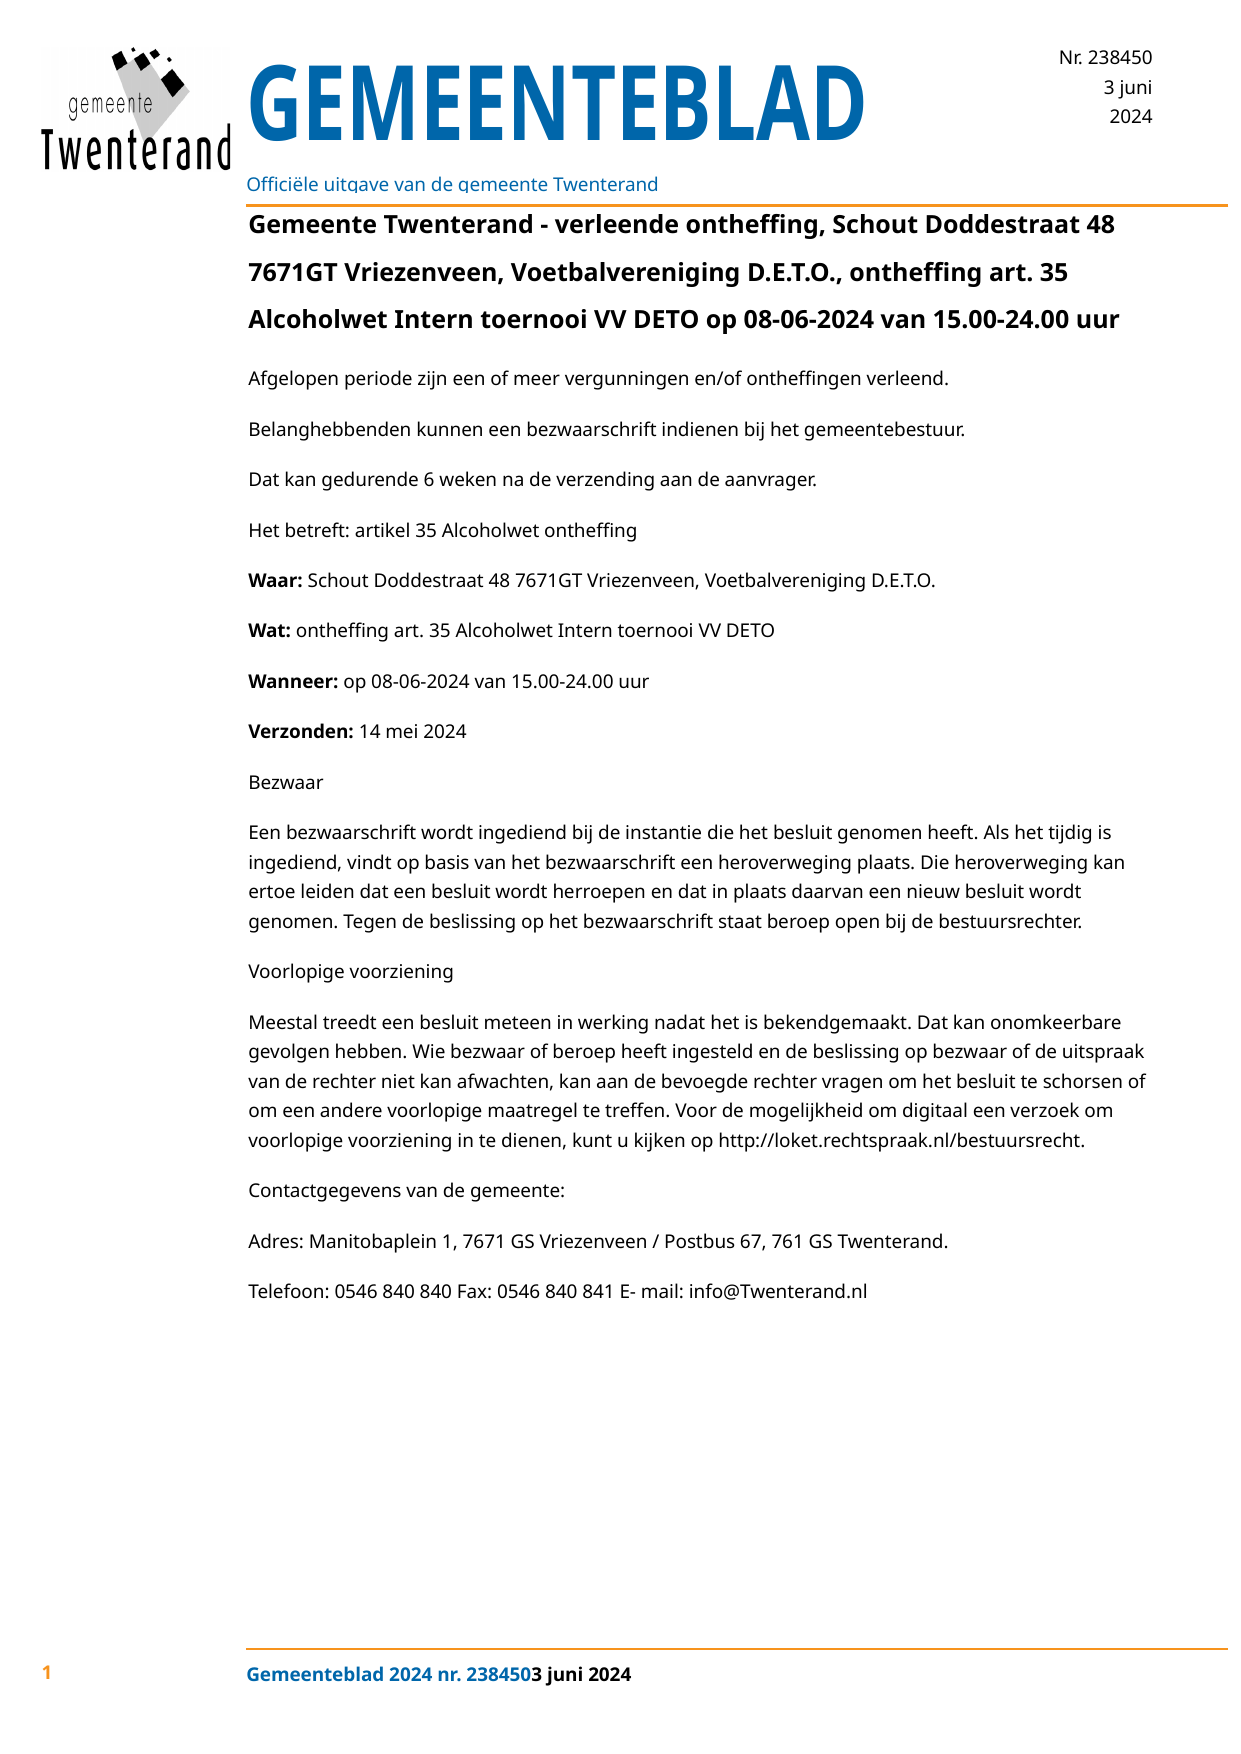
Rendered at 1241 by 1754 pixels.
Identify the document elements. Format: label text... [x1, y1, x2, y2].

text Bezwaar [248, 769, 1152, 794]
text Afgelopen periode zijn een of meer vergunningen en/of ontheffingen verleend. [248, 366, 1152, 391]
text Waar: Schout Doddestraat 48 7671GT Vriezenveen, Voetbalvereniging D.E.T.O. [248, 567, 1152, 593]
text Een bezwaarschrift wordt ingediend bij de instantie die het besluit genomen heeft. Als het tijdig is ingediend, vindt op basis van het bezwaarschrift een heroverweging plaats. Die heroverweging kan ertoe leiden dat een besluit wordt herroepen en dat in plaats daarvan een nieuw besluit wordt genomen. Tegen de beslissing op het bezwaarschrift staat beroep open bij de bestuursrechter. [248, 819, 1152, 934]
text Verzonden: 14 mei 2024 [248, 718, 1152, 744]
text Het betreft: artikel 35 Alcoholwet ontheffing [248, 517, 1152, 542]
text Meestal treedt een besluit meteen in werking nadat het is bekendgemaakt. Dat kan onomkeerbare gevolgen hebben. Wie bezwaar of beroep heeft ingesteld en de beslissing op bezwaar of de uitspraak van de rechter niet kan afwachten, kan aan de bevoegde rechter vragen om het besluit te schorsen of om een andere voorlopige maatregel te treffen. Voor de mogelijkheid om digitaal een verzoek om voorlopige voorziening in te dienen, kunt u kijken op http://loket.rechtspraak.nl/bestuursrecht. [248, 1009, 1152, 1153]
text Contactgegevens van de gemeente: [248, 1178, 1152, 1203]
picture [41, 47, 231, 172]
text Telefoon: 0546 840 840 Fax: 0546 840 841 E- mail: info@Twenterand.nl [248, 1278, 1152, 1304]
text Voorlopige voorziening [248, 958, 1152, 984]
text Gemeente Twenterand - verleende ontheffing, Schout Doddestraat 48 7671GT Vriezenveen, Voetbalvereniging D.E.T.O., ontheffing art. 35 Alcoholwet Intern toernooi VV DETO op 08-06-2024 van 15.00-24.00 uur [248, 207, 1152, 336]
text Wat: ontheffing art. 35 Alcoholwet Intern toernooi VV DETO [248, 618, 1152, 643]
text Belanghebbenden kunnen een bezwaarschrift indienen bij het gemeentebestuur. [248, 416, 1152, 442]
text Wanneer: op 08-06-2024 van 15.00-24.00 uur [248, 668, 1152, 694]
text Adres: Manitobaplein 1, 7671 GS Vriezenveen / Postbus 67, 761 GS Twenterand. [248, 1228, 1152, 1254]
text Dat kan gedurende 6 weken na de verzending aan de aanvrager. [248, 466, 1152, 492]
